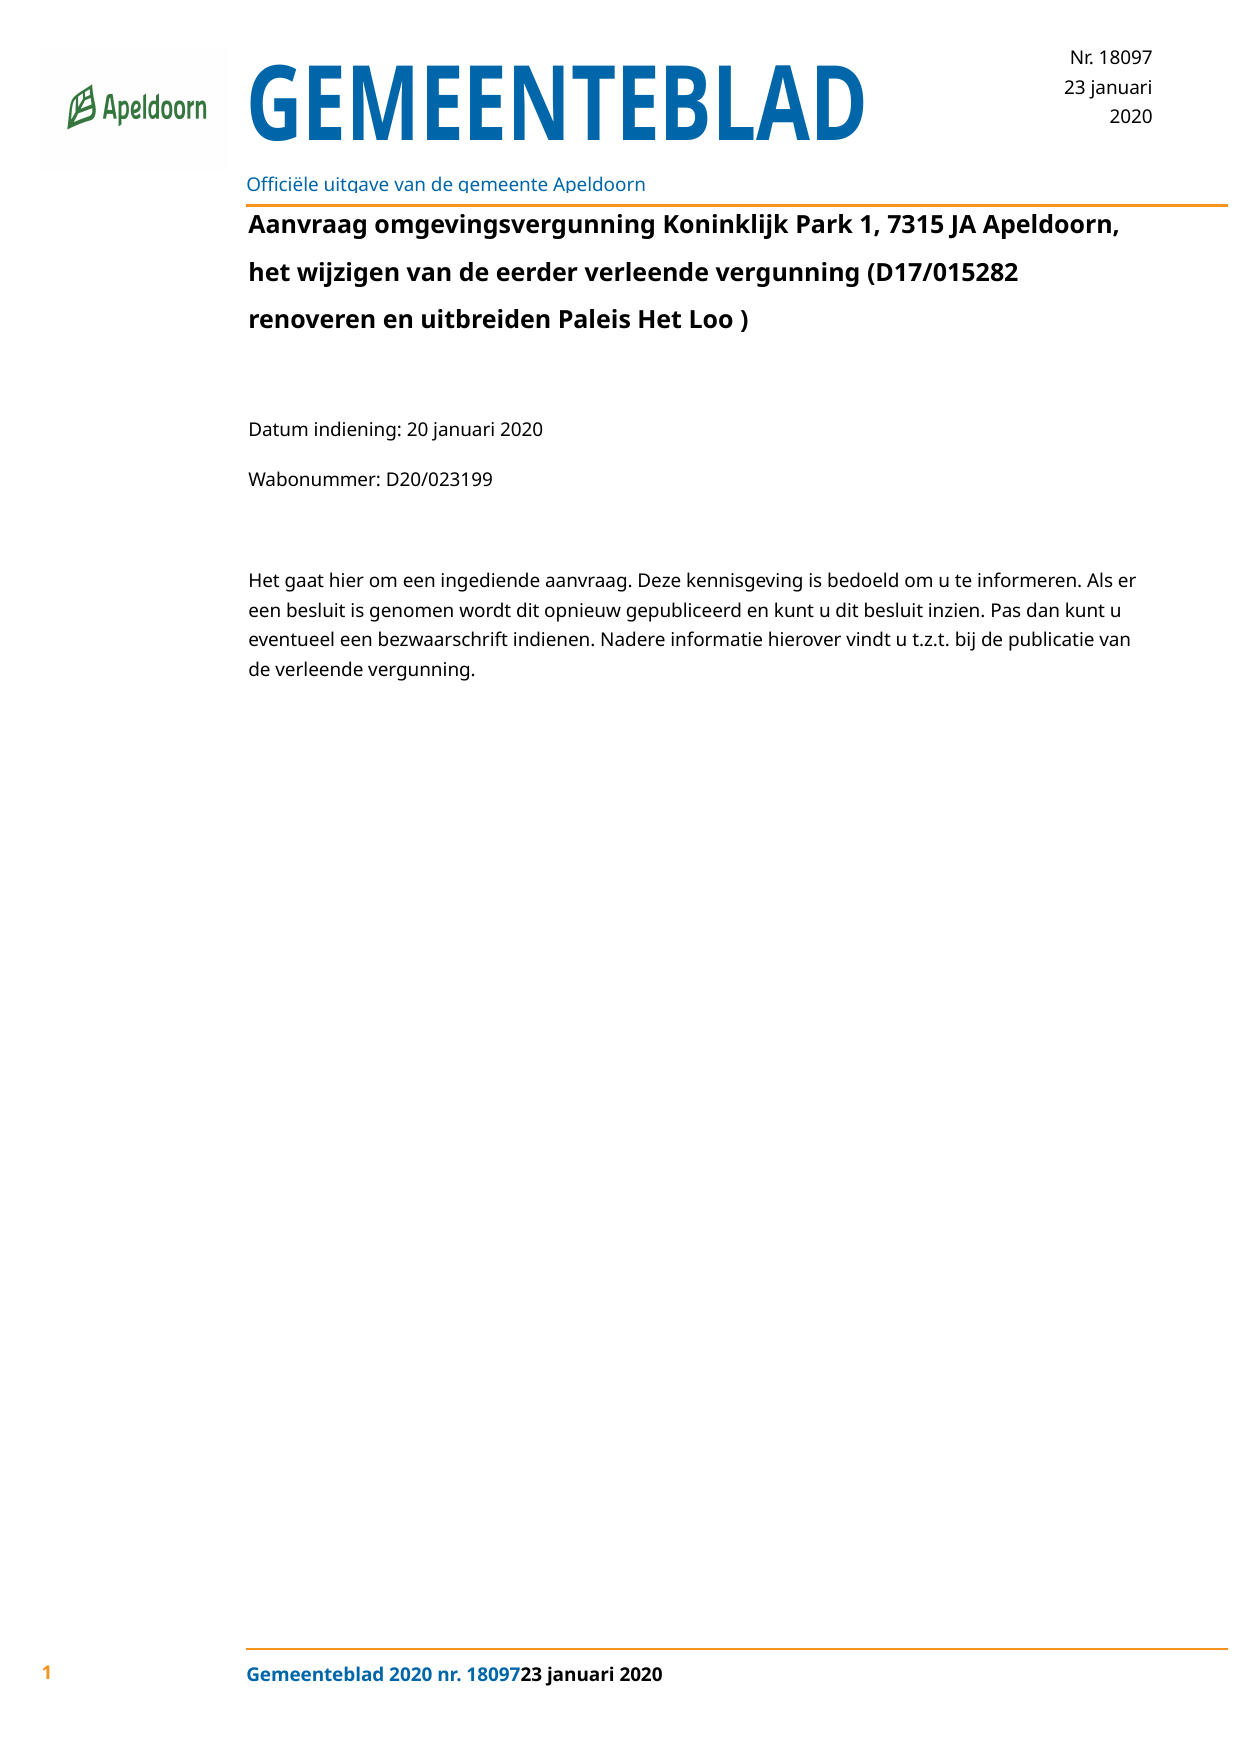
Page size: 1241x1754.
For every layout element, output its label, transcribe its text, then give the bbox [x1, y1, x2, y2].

text Aanvraag omgevingsvergunning Koninklijk Park 1, 7315 JA Apeldoorn, het wijzigen van de eerder verleende vergunning (D17/015282 renoveren en uitbreiden Paleis Het Loo ) [248, 207, 1152, 336]
text Wabonummer: D20/023199 [248, 466, 1152, 492]
text Het gaat hier om een ingediende aanvraag. Deze kennisgeving is bedoeld om u te informeren. Als er een besluit is genomen wordt dit opnieuw gepubliceerd en kunt u dit besluit inzien. Pas dan kunt u eventueel een bezwaarschrift indienen. Nadere informatie hierover vindt u t.z.t. bij de publicatie van de verleende vergunning. [248, 567, 1152, 682]
picture [41, 47, 231, 172]
text Datum indiening: 20 januari 2020 [248, 416, 1152, 442]
